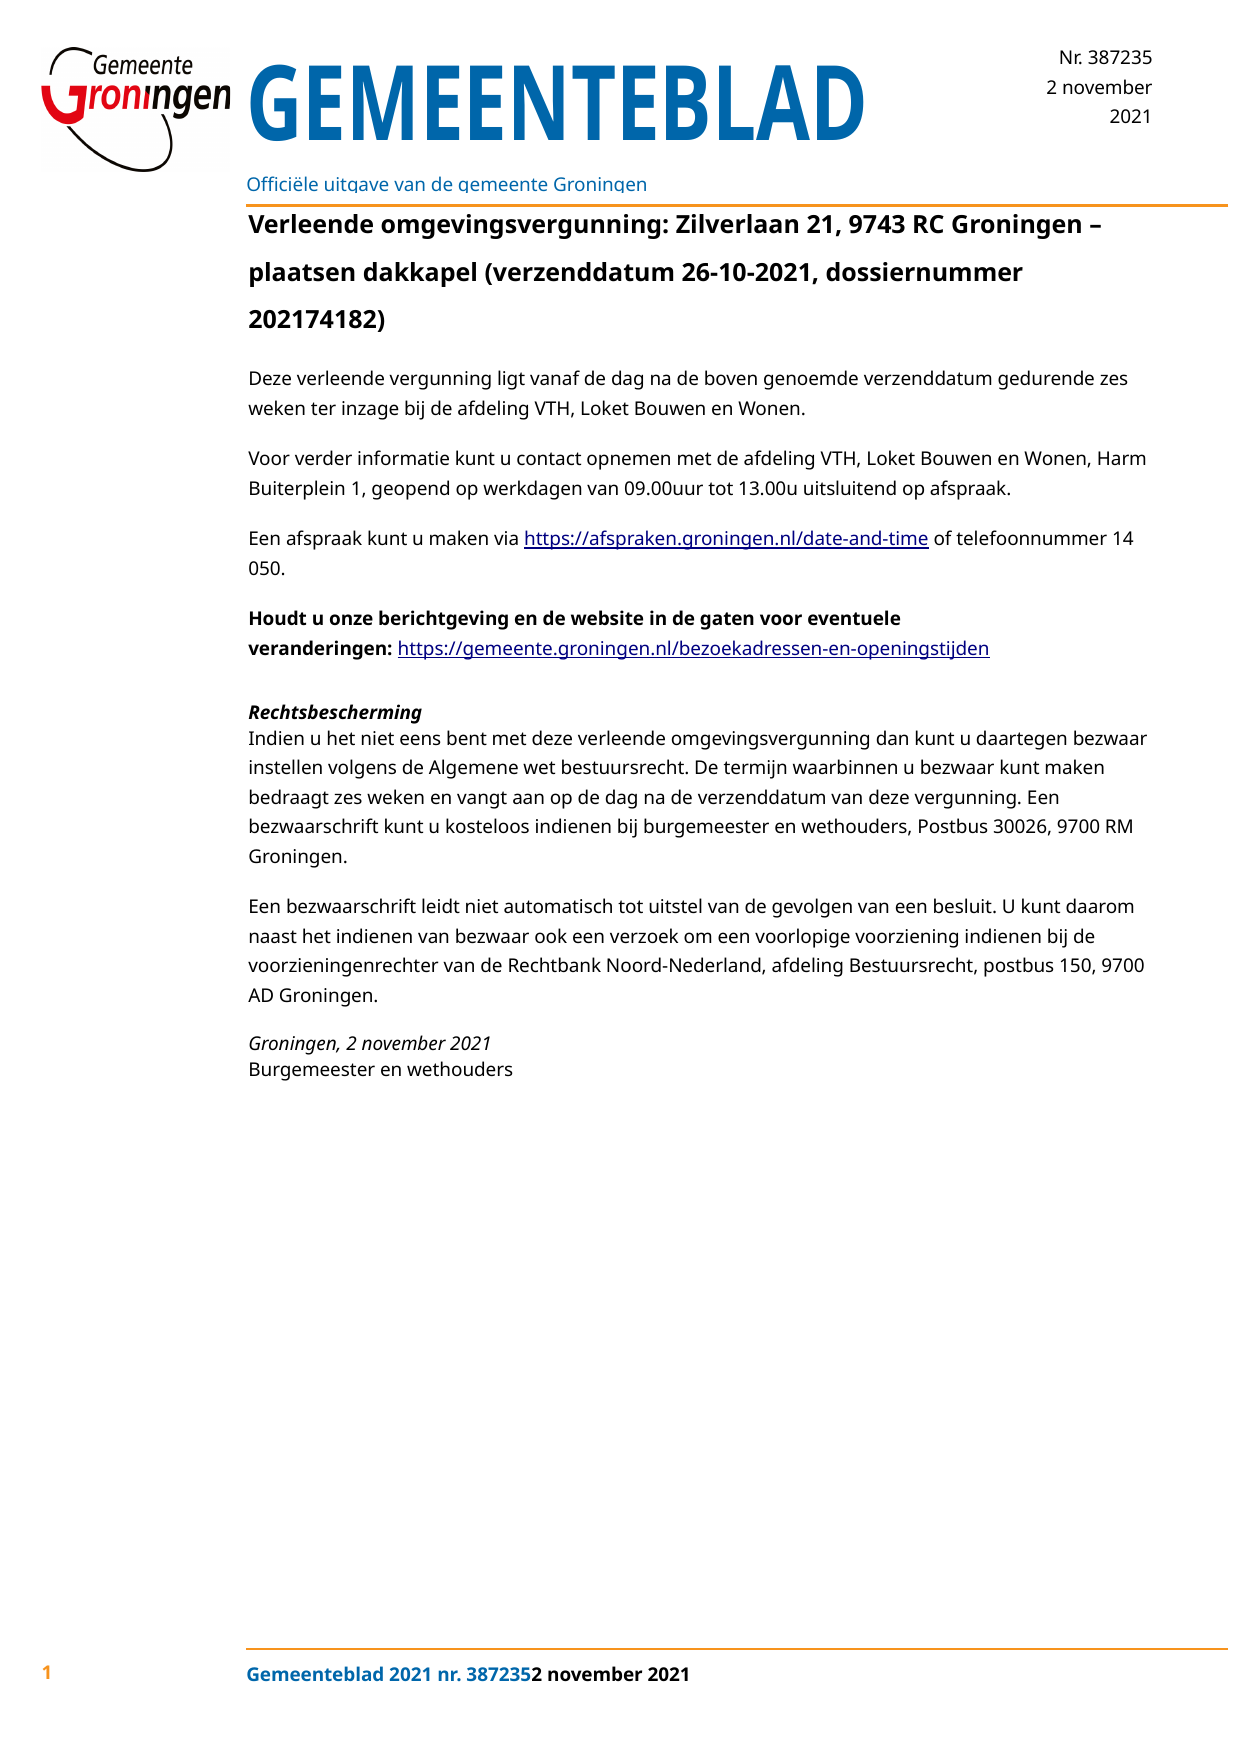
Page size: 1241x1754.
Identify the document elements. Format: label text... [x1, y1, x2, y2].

text Voor verder informatie kunt u contact opnemen met de afdeling VTH, Loket Bouwen en Wonen, Harm Buiterplein 1, geopend op werkdagen van 09.00uur tot 13.00u uitsluitend op afspraak. [248, 446, 1152, 501]
text Groningen, 2 november 2021 [248, 1030, 1152, 1056]
text Houdt u onze berichtgeving en de website in de gaten voor eventuele veranderingen: https://gemeente.groningen.nl/bezoekadressen-en-openingstijden [248, 606, 1152, 661]
text Deze verleende vergunning ligt vanaf de dag na de boven genoemde verzenddatum gedurende zes weken ter inzage bij de afdeling VTH, Loket Bouwen en Wonen. [248, 366, 1152, 421]
text Rechtsbescherming [248, 699, 1152, 725]
text Verleende omgevingsvergunning: Zilverlaan 21, 9743 RC Groningen – plaatsen dakkapel (verzenddatum 26-10-2021, dossiernummer 202174182) [248, 207, 1152, 336]
text Indien u het niet eens bent met deze verleende omgevingsvergunning dan kunt u daartegen bezwaar instellen volgens de Algemene wet bestuursrecht. De termijn waarbinnen u bezwaar kunt maken bedraagt zes weken en vangt aan op de dag na de verzenddatum van deze vergunning. Een bezwaarschrift kunt u kosteloos indienen bij burgemeester en wethouders, Postbus 30026, 9700 RM Groningen. [248, 725, 1152, 869]
text Burgemeester en wethouders [248, 1056, 1152, 1082]
picture [41, 47, 231, 172]
text Een bezwaarschrift leidt niet automatisch tot uitstel van de gevolgen van een besluit. U kunt daarom naast het indienen van bezwaar ook een verzoek om een voorlopige voorziening indienen bij de voorzieningenrechter van de Rechtbank Noord-Nederland, afdeling Bestuursrecht, postbus 150, 9700 AD Groningen. [248, 893, 1152, 1008]
text Een afspraak kunt u maken via https://afspraken.groningen.nl/date-and-time of telefoonnummer 14 050. [248, 526, 1152, 581]
